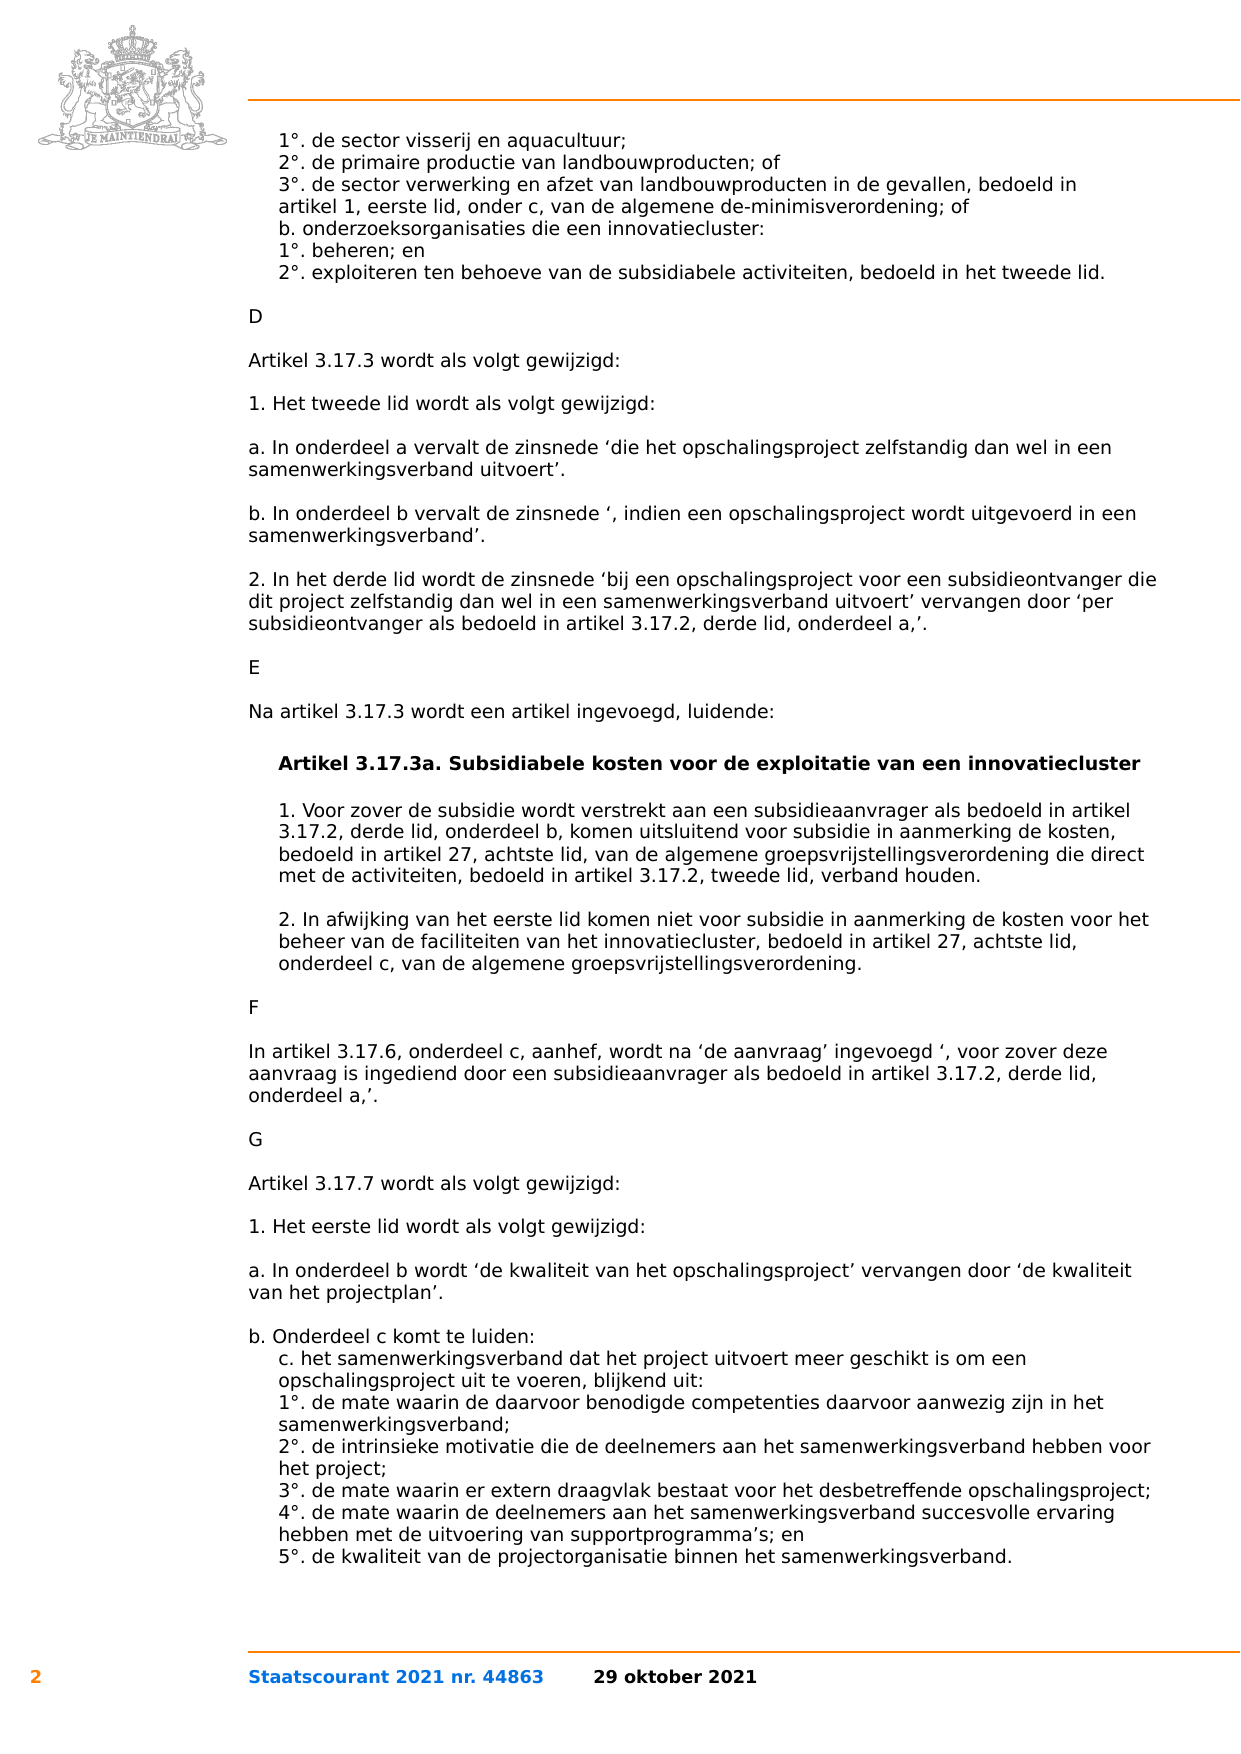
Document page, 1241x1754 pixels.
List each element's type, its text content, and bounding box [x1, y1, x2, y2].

text b. In onderdeel b vervalt de zinsnede ‘, indien een opschalingsproject wordt uitgevoerd in een samenwerkingsverband’. [248, 503, 1163, 547]
text 3°. de sector verwerking en afzet van landbouwproducten in de gevallen, bedoeld in artikel 1, eerste lid, onder c, van de algemene de-minimisverordening; of [278, 174, 1163, 218]
text 4°. de mate waarin de deelnemers aan het samenwerkingsverband succesvolle ervaring hebben met de uitvoering van supportprogramma’s; en [278, 1502, 1163, 1546]
text D [248, 306, 1163, 328]
text a. In onderdeel b wordt ‘de kwaliteit van het opschalingsproject’ vervangen door ‘de kwaliteit van het projectplan’. [248, 1260, 1163, 1304]
text F [248, 997, 1163, 1019]
text c. het samenwerkingsverband dat het project uitvoert meer geschikt is om een opschalingsproject uit te voeren, blijkend uit: [278, 1348, 1163, 1392]
text 1°. de mate waarin de daarvoor benodigde competenties daarvoor aanwezig zijn in het samenwerkingsverband; [278, 1392, 1163, 1436]
text G [248, 1129, 1163, 1151]
text 2. In afwijking van het eerste lid komen niet voor subsidie in aanmerking de kosten voor het beheer van de faciliteiten van het innovatiecluster, bedoeld in artikel 27, achtste lid, onderdeel c, van de algemene groepsvrijstellingsverordening. [278, 909, 1163, 975]
text 2. In het derde lid wordt de zinsnede ‘bij een opschalingsproject voor een subsidieontvanger die dit project zelfstandig dan wel in een samenwerkingsverband uitvoert’ vervangen door ‘per subsidieontvanger als bedoeld in artikel 3.17.2, derde lid, onderdeel a,’. [248, 569, 1163, 635]
text 5°. de kwaliteit van de projectorganisatie binnen het samenwerkingsverband. [278, 1546, 1163, 1568]
text 2°. de intrinsieke motivatie die de deelnemers aan het samenwerkingsverband hebben voor het project; [278, 1436, 1163, 1480]
text 3°. de mate waarin er extern draagvlak bestaat voor het desbetreffende opschalingsproject; [278, 1480, 1163, 1502]
text In artikel 3.17.6, onderdeel c, aanhef, wordt na ‘de aanvraag’ ingevoegd ‘, voor zover deze aanvraag is ingediend door een subsidieaanvrager als bedoeld in artikel 3.17.2, derde lid, onderdeel a,’. [248, 1041, 1163, 1107]
text 1. Het eerste lid wordt als volgt gewijzigd: [248, 1216, 1163, 1238]
subtitle Artikel 3.17.3a. Subsidiabele kosten voor de exploitatie van een innovatiecluster [278, 752, 1163, 774]
text 1. Voor zover de subsidie wordt verstrekt aan een subsidieaanvrager als bedoeld in artikel 3.17.2, derde lid, onderdeel b, komen uitsluitend voor subsidie in aanmerking de kosten, bedoeld in artikel 27, achtste lid, van de algemene groepsvrijstellingsverordening die direct met de activiteiten, bedoeld in artikel 3.17.2, tweede lid, verband houden. [278, 799, 1163, 887]
text b. onderzoeksorganisaties die een innovatiecluster: [278, 218, 1163, 240]
text E [248, 657, 1163, 679]
text Na artikel 3.17.3 wordt een artikel ingevoegd, luidende: [248, 701, 1163, 722]
text 2°. exploiteren ten behoeve van de subsidiabele activiteiten, bedoeld in het tweede lid. [278, 262, 1163, 284]
text 1°. de sector visserij en aquacultuur; [278, 130, 1163, 152]
text a. In onderdeel a vervalt de zinsnede ‘die het opschalingsproject zelfstandig dan wel in een samenwerkingsverband uitvoert’. [248, 437, 1163, 481]
picture [38, 25, 227, 150]
text Artikel 3.17.3 wordt als volgt gewijzigd: [248, 349, 1163, 371]
text 1. Het tweede lid wordt als volgt gewijzigd: [248, 393, 1163, 415]
text 1°. beheren; en [278, 240, 1163, 262]
text Artikel 3.17.7 wordt als volgt gewijzigd: [248, 1173, 1163, 1194]
text 2°. de primaire productie van landbouwproducten; of [278, 152, 1163, 174]
text b. Onderdeel c komt te luiden: [248, 1326, 1163, 1348]
